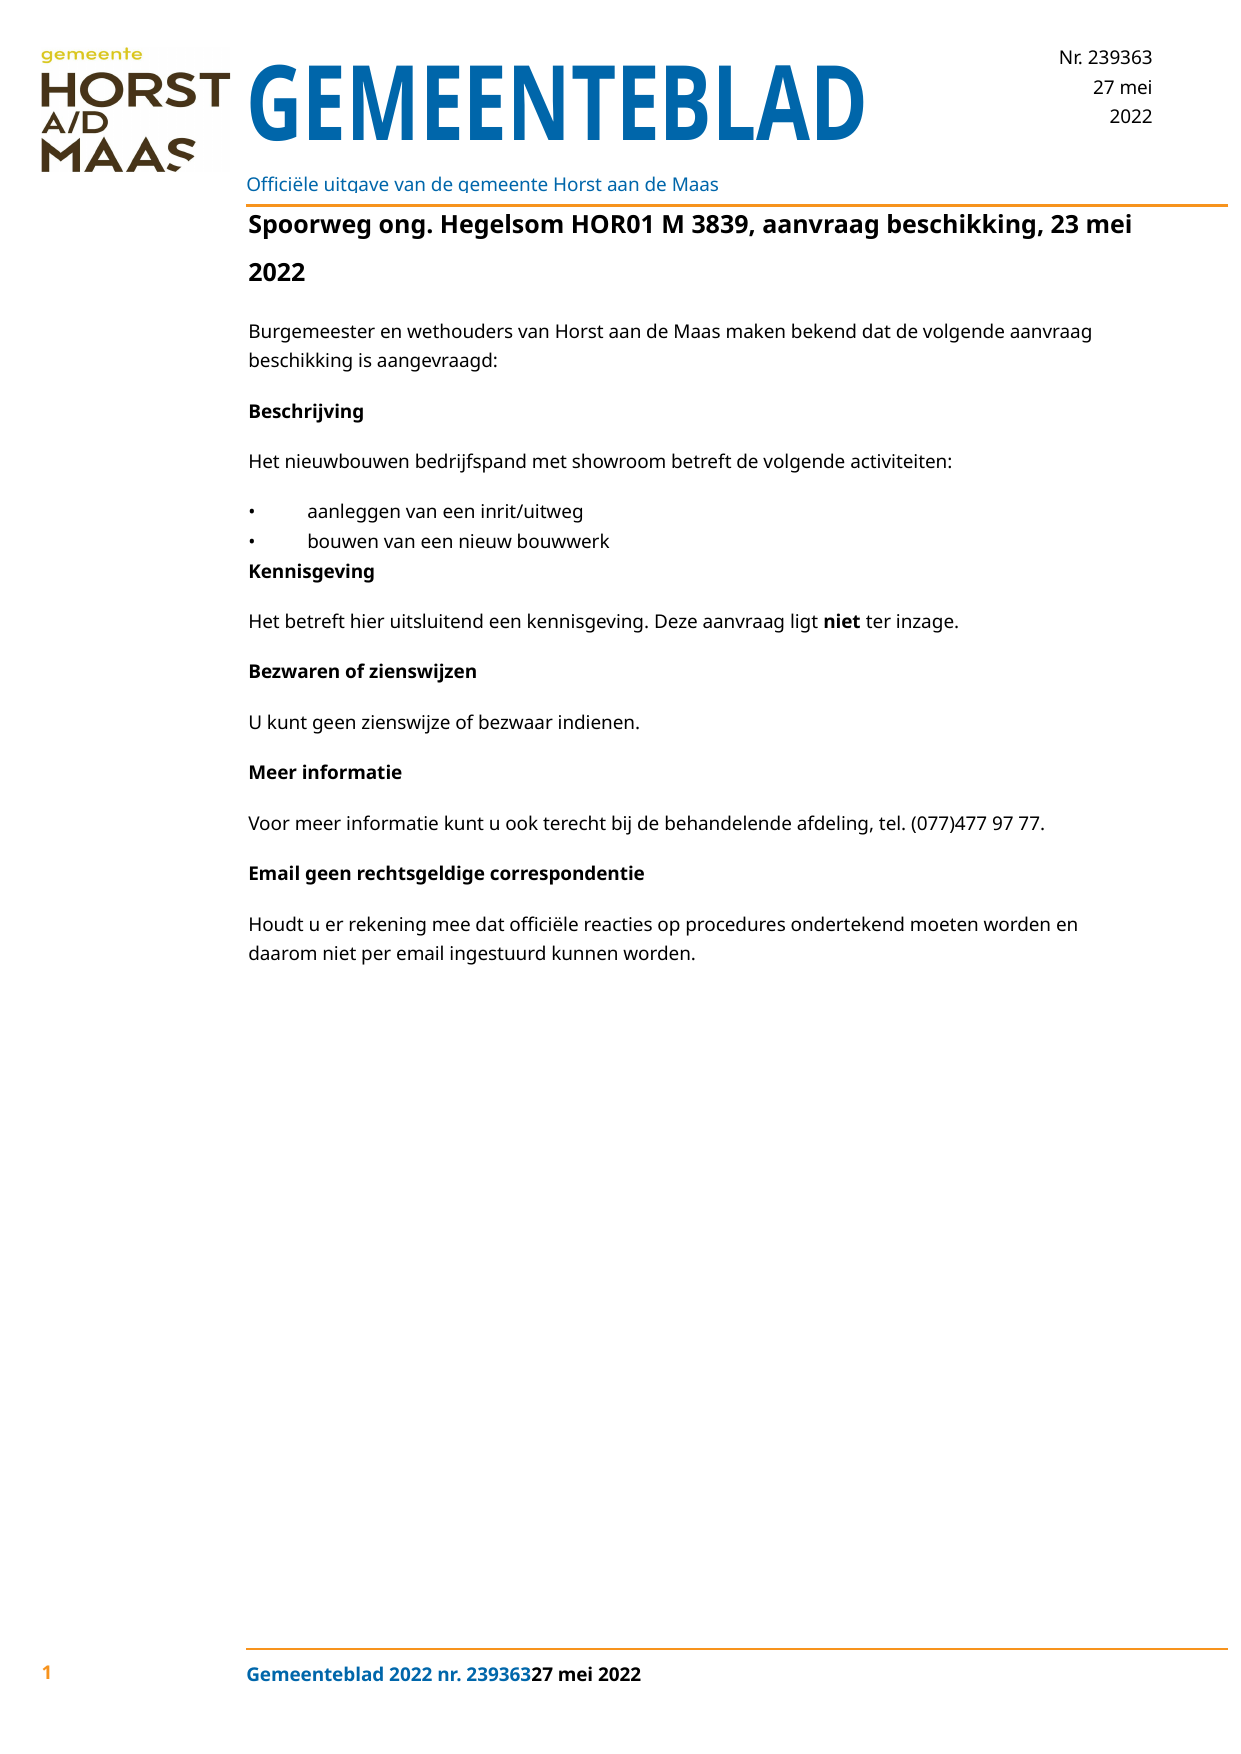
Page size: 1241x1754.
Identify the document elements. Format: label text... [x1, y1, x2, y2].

text Voor meer informatie kunt u ook terecht bij de behandelende afdeling, tel. (077)477 97 77. [248, 810, 1152, 836]
text U kunt geen zienswijze of bezwaar indienen. [248, 709, 1152, 735]
text Het nieuwbouwen bedrijfspand met showroom betreft de volgende activiteiten: [248, 448, 1152, 474]
text Beschrijving [248, 398, 1152, 424]
text Kennisgeving [248, 558, 1152, 584]
text Het betreft hier uitsluitend een kennisgeving. Deze aanvraag ligt niet ter inzage. [248, 608, 1152, 634]
text Bezwaren of zienswijzen [248, 659, 1152, 684]
text Houdt u er rekening mee dat officiële reacties op procedures ondertekend moeten worden en daarom niet per email ingestuurd kunnen worden. [248, 911, 1152, 966]
picture [41, 47, 231, 172]
list aanleggen van een inrit/uitweg [248, 499, 1152, 524]
text Meer informatie [248, 759, 1152, 785]
text Burgemeester en wethouders van Horst aan de Maas maken bekend dat de volgende aanvraag beschikking is aangevraagd: [248, 318, 1152, 373]
text Email geen rechtsgeldige correspondentie [248, 860, 1152, 886]
list bouwen van een nieuw bouwwerk [248, 528, 1152, 554]
text Spoorweg ong. Hegelsom HOR01 M 3839, aanvraag beschikking, 23 mei 2022 [248, 207, 1152, 288]
